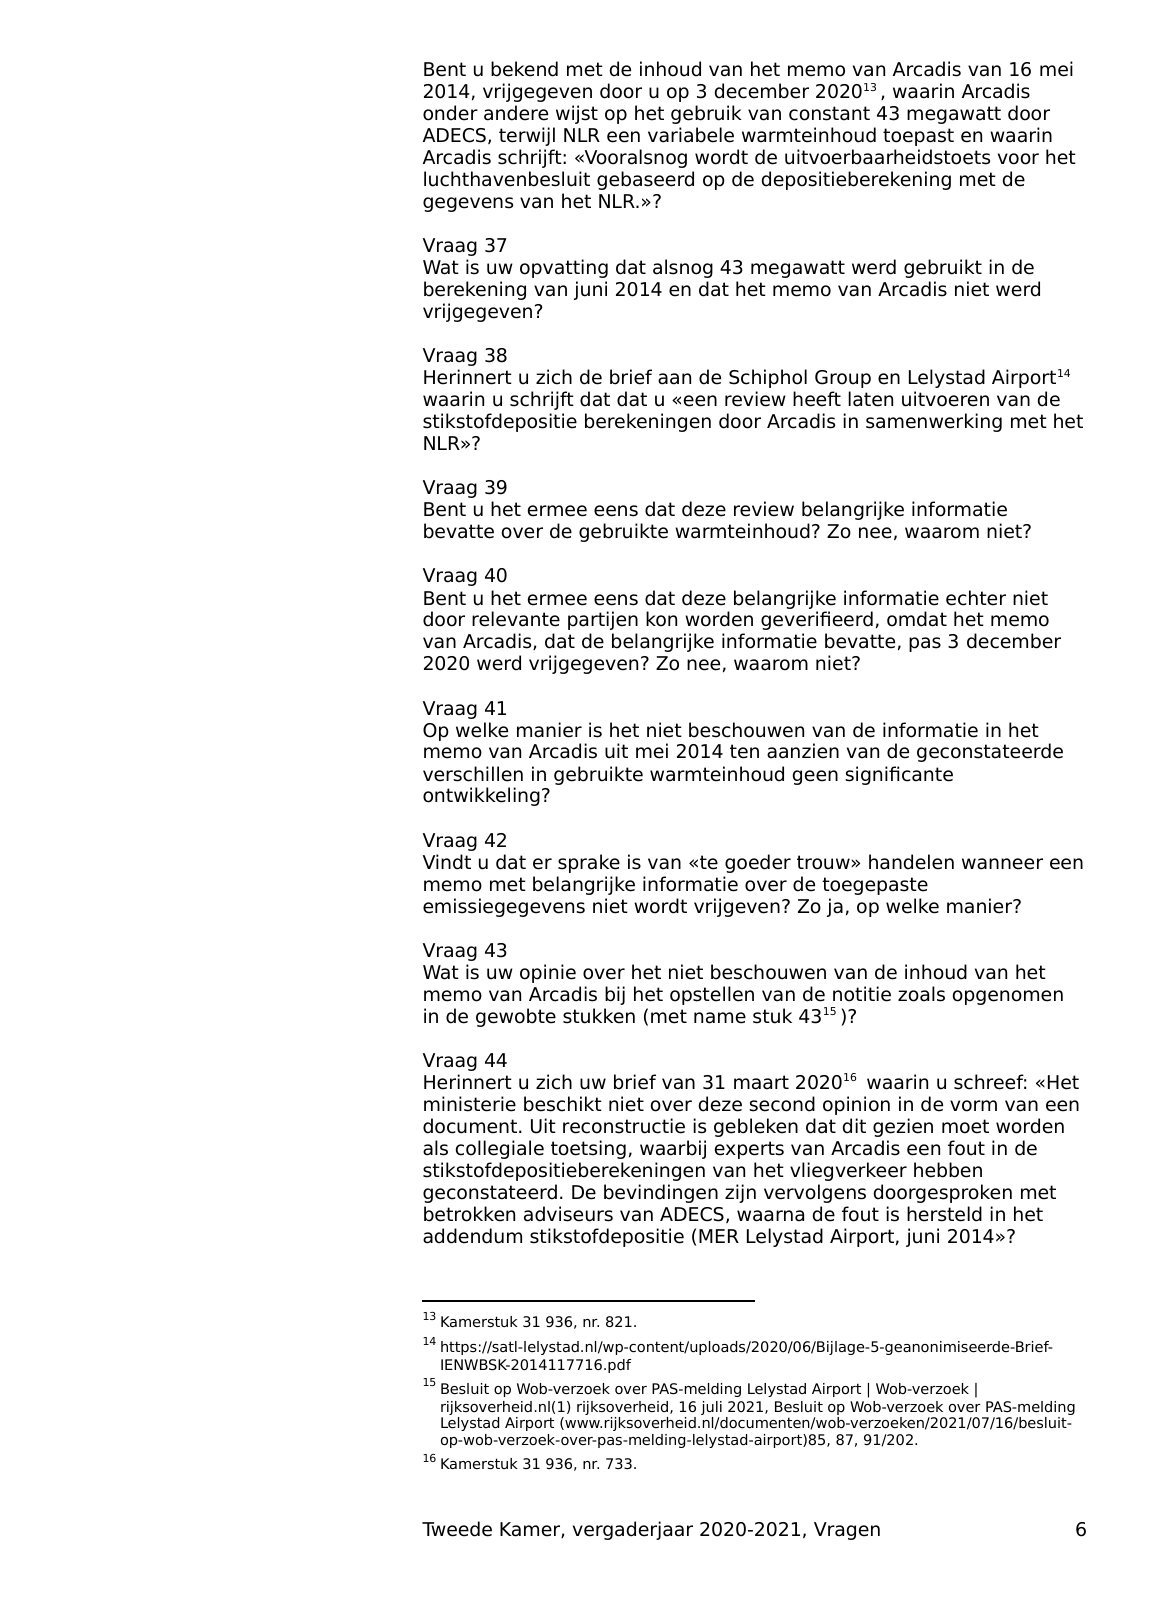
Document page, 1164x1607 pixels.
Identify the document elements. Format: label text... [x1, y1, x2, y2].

text Vraag 37 [422, 235, 1087, 257]
text Herinnert u zich uw brief van 31 maart 2020 waarin u schreef: «Het ministerie beschikt niet over deze second opinion in de vorm van een document. Uit reconstructie is gebleken dat dit gezien moet worden als collegiale toetsing, waarbij experts van Arcadis een fout in de stikstofdepositieberekeningen van het vliegverkeer hebben geconstateerd. De bevindingen zijn vervolgens doorgesproken met betrokken adviseurs van ADECS, waarna de fout is hersteld in het addendum stikstofdepositie (MER Lelystad Airport, juni 2014»? [422, 1072, 1087, 1248]
text Vraag 44 [422, 1050, 1087, 1072]
text Bent u bekend met de inhoud van het memo van Arcadis van 16 mei 2014, vrijgegeven door u op 3 december 2020, waarin Arcadis onder andere wijst op het gebruik van constant 43 megawatt door ADECS, terwijl NLR een variabele warmteinhoud toepast en waarin Arcadis schrijft: «Vooralsnog wordt de uitvoerbaarheidstoets voor het luchthavenbesluit gebaseerd op de depositieberekening met de gegevens van het NLR.»? [422, 59, 1087, 213]
text Herinnert u zich de brief aan de Schiphol Group en Lelystad Airport waarin u schrijft dat dat u «een review heeft laten uitvoeren van de stikstofdepositie berekeningen door Arcadis in samenwerking met het NLR»? [422, 367, 1087, 455]
text Wat is uw opinie over het niet beschouwen van de inhoud van het memo van Arcadis bij het opstellen van de notitie zoals opgenomen in de gewobte stukken (met name stuk 43)? [422, 962, 1087, 1028]
text Vraag 41 [422, 697, 1087, 719]
text Bent u het ermee eens dat deze review belangrijke informatie bevatte over de gebruikte warmteinhoud? Zo nee, waarom niet? [422, 499, 1087, 543]
text Vraag 38 [422, 345, 1087, 367]
text Besluit op Wob-verzoek over PAS-melding Lelystad Airport | Wob-verzoek | rijksoverheid.nl(1) rijksoverheid, 16 juli 2021, Besluit op Wob-verzoek over PAS-melding Lelystad Airport (www.rijksoverheid.nl/documenten/wob-verzoeken/2021/07/16/besluit-op-wob-verzoek-over-pas-melding-lelystad-airport)85, 87, 91/202. [422, 1377, 1087, 1449]
text Vraag 43 [422, 940, 1087, 962]
text Wat is uw opvatting dat alsnog 43 megawatt werd gebruikt in de berekening van juni 2014 en dat het memo van Arcadis niet werd vrijgegeven? [422, 257, 1087, 323]
text Vindt u dat er sprake is van «te goeder trouw» handelen wanneer een memo met belangrijke informatie over de toegepaste emissiegegevens niet wordt vrijgeven? Zo ja, op welke manier? [422, 852, 1087, 917]
text Vraag 42 [422, 829, 1087, 852]
text Kamerstuk 31 936, nr. 733. [422, 1452, 1087, 1474]
text Op welke manier is het niet beschouwen van de informatie in het memo van Arcadis uit mei 2014 ten aanzien van de geconstateerde verschillen in gebruikte warmteinhoud geen significante ontwikkeling? [422, 719, 1087, 807]
text Vraag 40 [422, 565, 1087, 587]
text https://satl-lelystad.nl/wp-content/uploads/2020/06/Bijlage-5-geanonimiseerde-Brief-IENWBSK-2014117716.pdf [422, 1335, 1087, 1374]
text Kamerstuk 31 936, nr. 821. [422, 1310, 1087, 1332]
text Bent u het ermee eens dat deze belangrijke informatie echter niet door relevante partijen kon worden geverifieerd, omdat het memo van Arcadis, dat de belangrijke informatie bevatte, pas 3 december 2020 werd vrijgegeven? Zo nee, waarom niet? [422, 587, 1087, 675]
text Vraag 39 [422, 477, 1087, 499]
